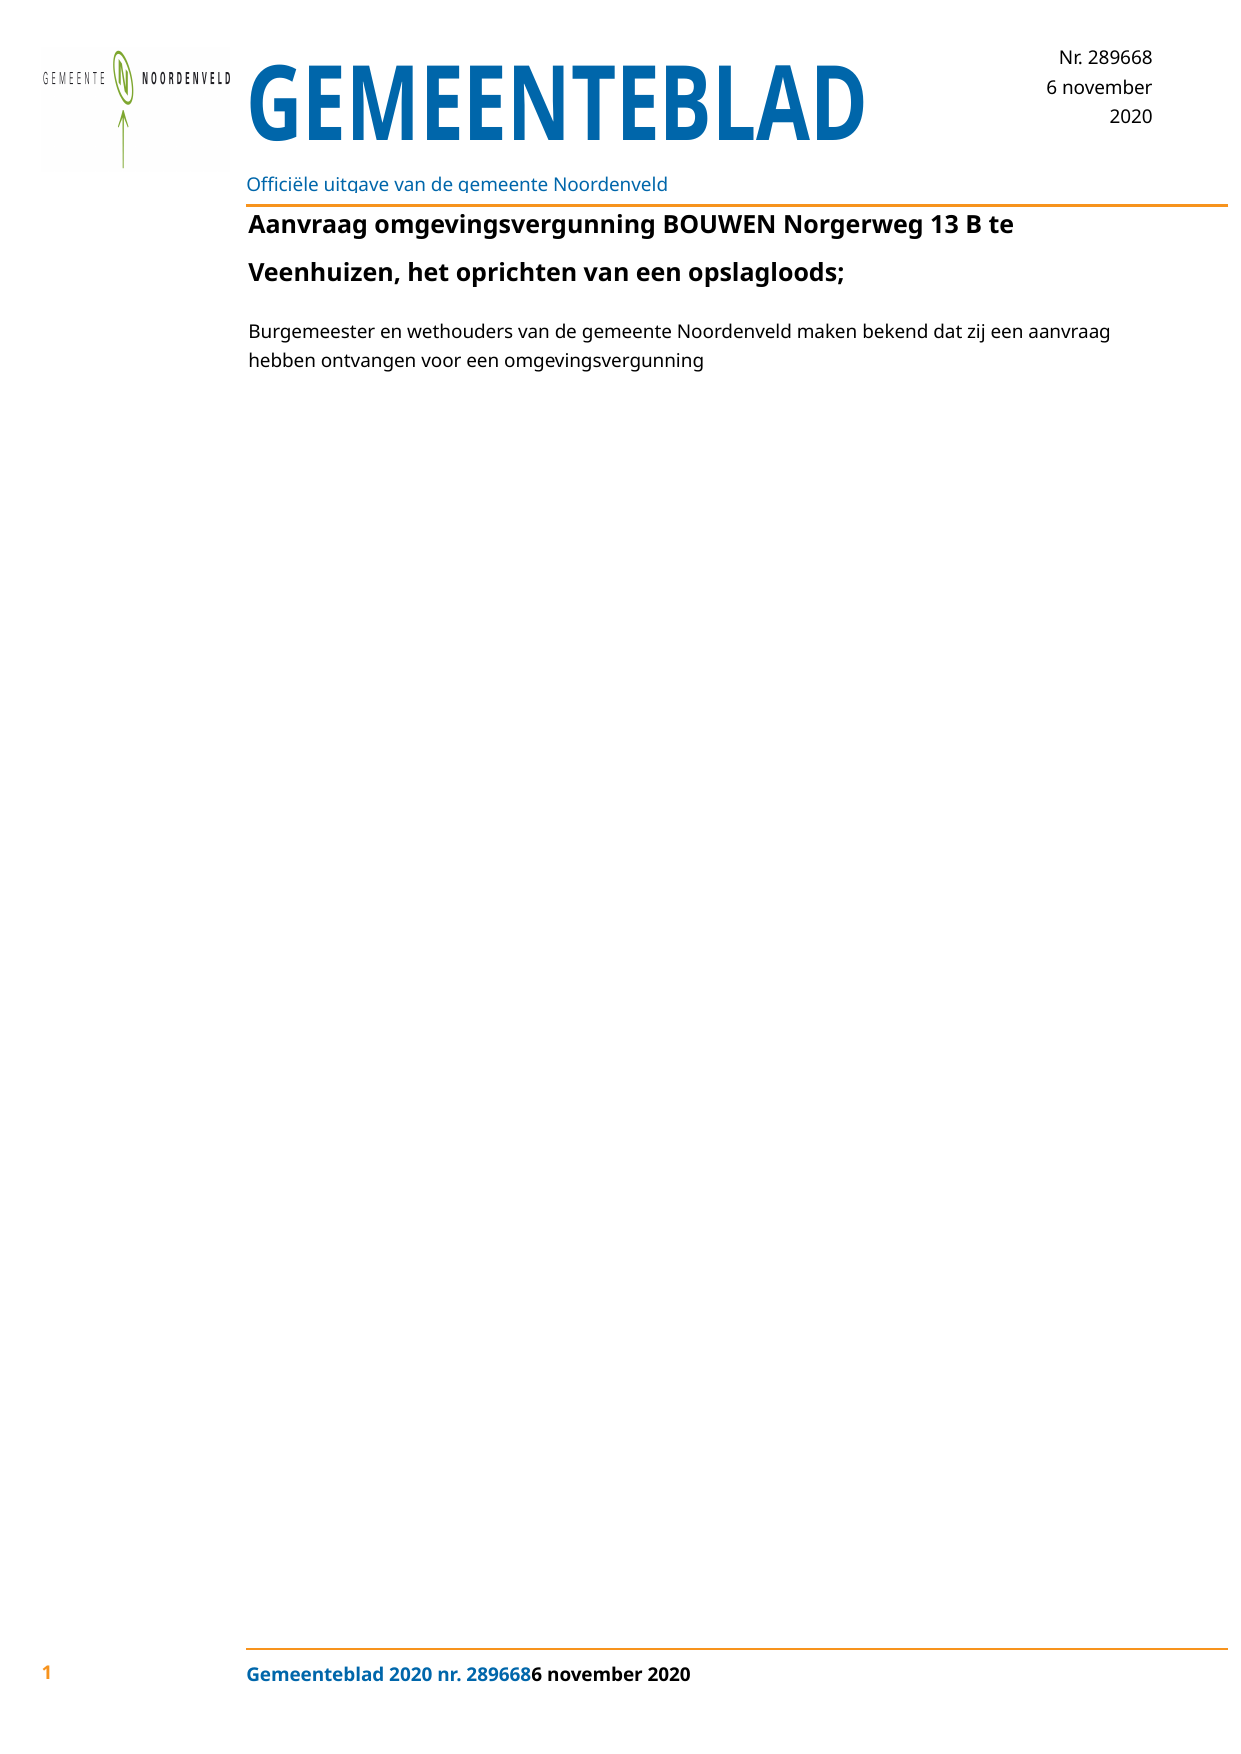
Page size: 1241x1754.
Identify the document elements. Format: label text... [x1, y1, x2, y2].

text Aanvraag omgevingsvergunning BOUWEN Norgerweg 13 B te Veenhuizen, het oprichten van een opslagloods; [248, 207, 1152, 288]
text Burgemeester en wethouders van de gemeente Noordenveld maken bekend dat zij een aanvraag hebben ontvangen voor een omgevingsvergunning [248, 318, 1152, 373]
picture [41, 47, 231, 172]
